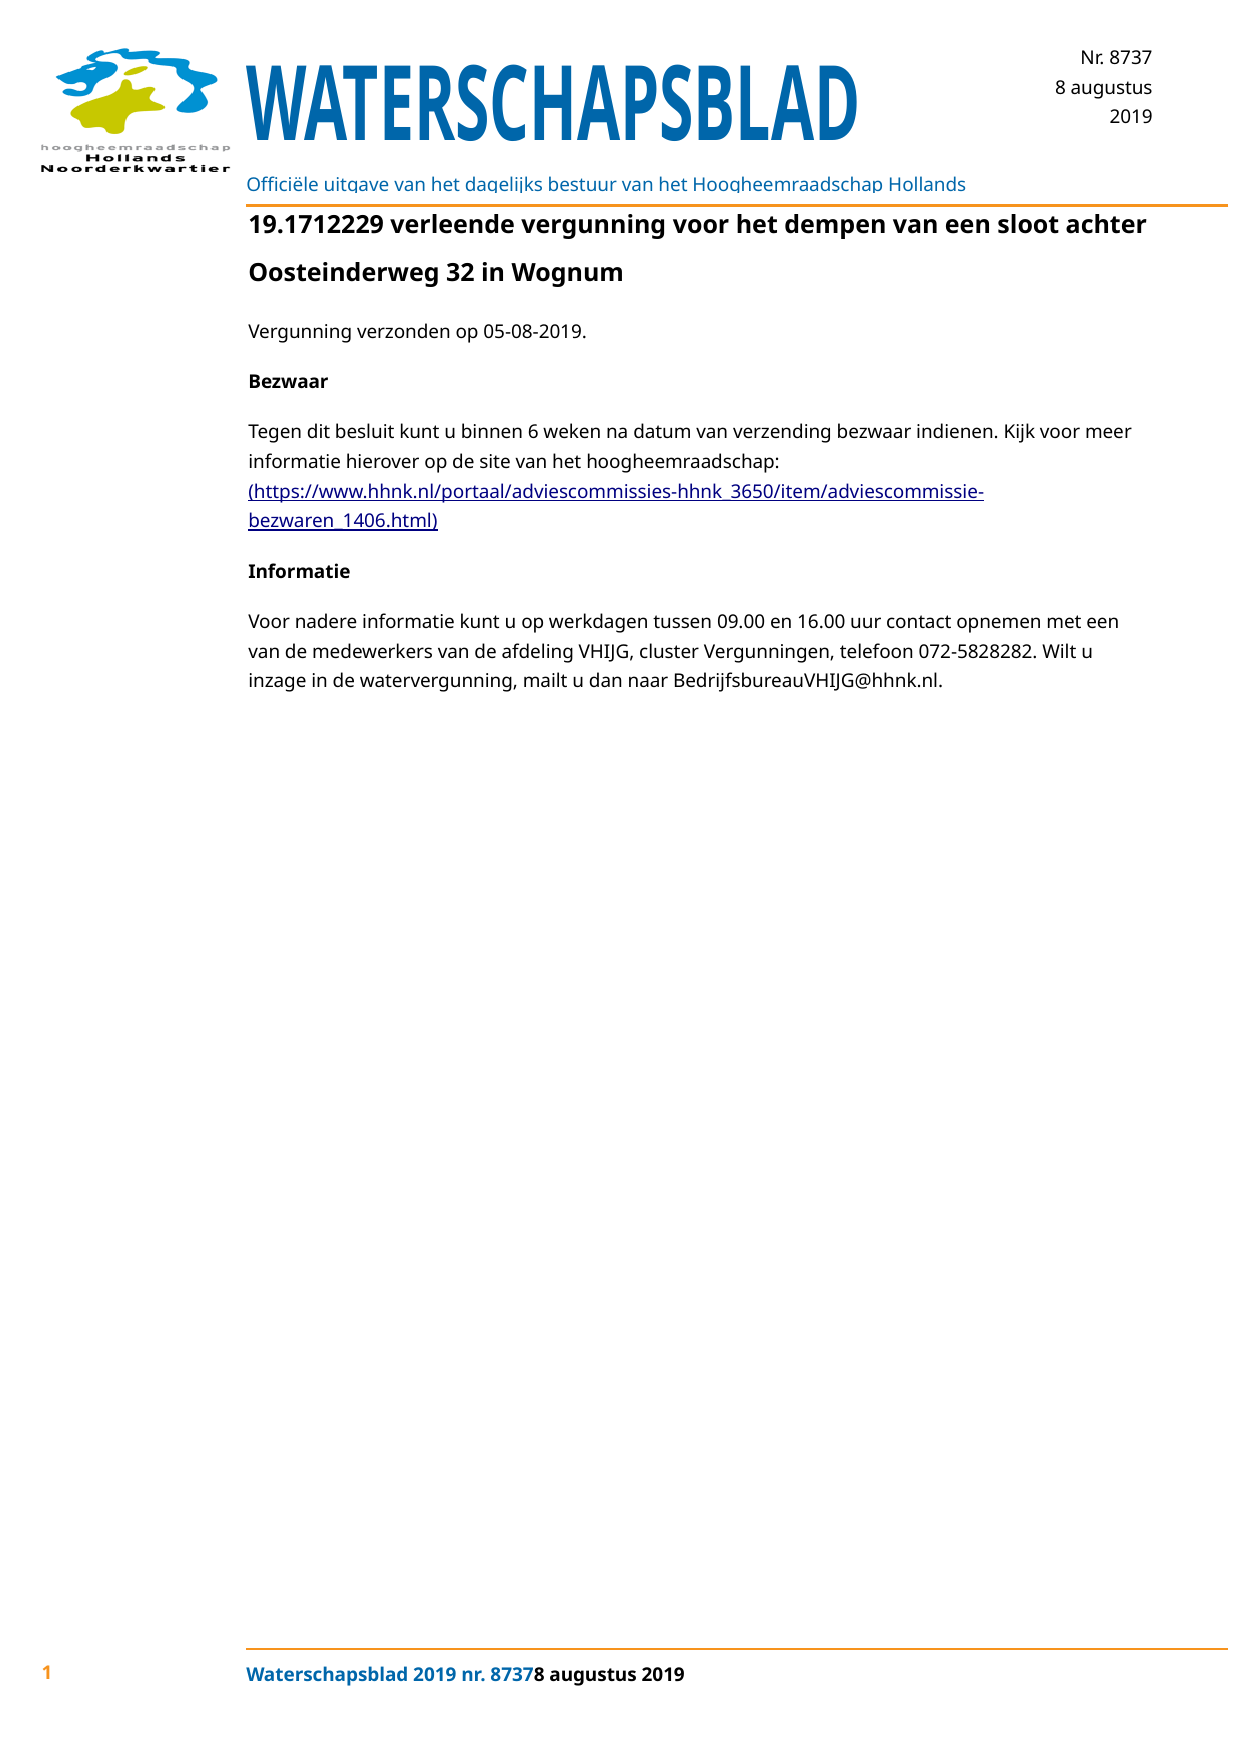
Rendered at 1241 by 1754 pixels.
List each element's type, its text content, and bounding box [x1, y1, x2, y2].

text Informatie [248, 558, 1152, 584]
text Bezwaar [248, 368, 1152, 394]
text Tegen dit besluit kunt u binnen 6 weken na datum van verzending bezwaar indienen. Kijk voor meer informatie hierover op de site van het hoogheemraadschap: (https://www.hhnk.nl/portaal/adviescommissies-hhnk_3650/item/adviescommissie-bezwaren_1406.html) [248, 419, 1152, 533]
picture [41, 47, 231, 172]
text 19.1712229 verleende vergunning voor het dempen van een sloot achter Oosteinderweg 32 in Wognum [248, 207, 1152, 288]
text Vergunning verzonden op 05-08-2019. [248, 318, 1152, 344]
text Voor nadere informatie kunt u op werkdagen tussen 09.00 en 16.00 uur contact opnemen met een van de medewerkers van de afdeling VHIJG, cluster Vergunningen, telefoon 072-5828282. Wilt u inzage in de watervergunning, mailt u dan naar BedrijfsbureauVHIJG@hhnk.nl. [248, 608, 1152, 693]
